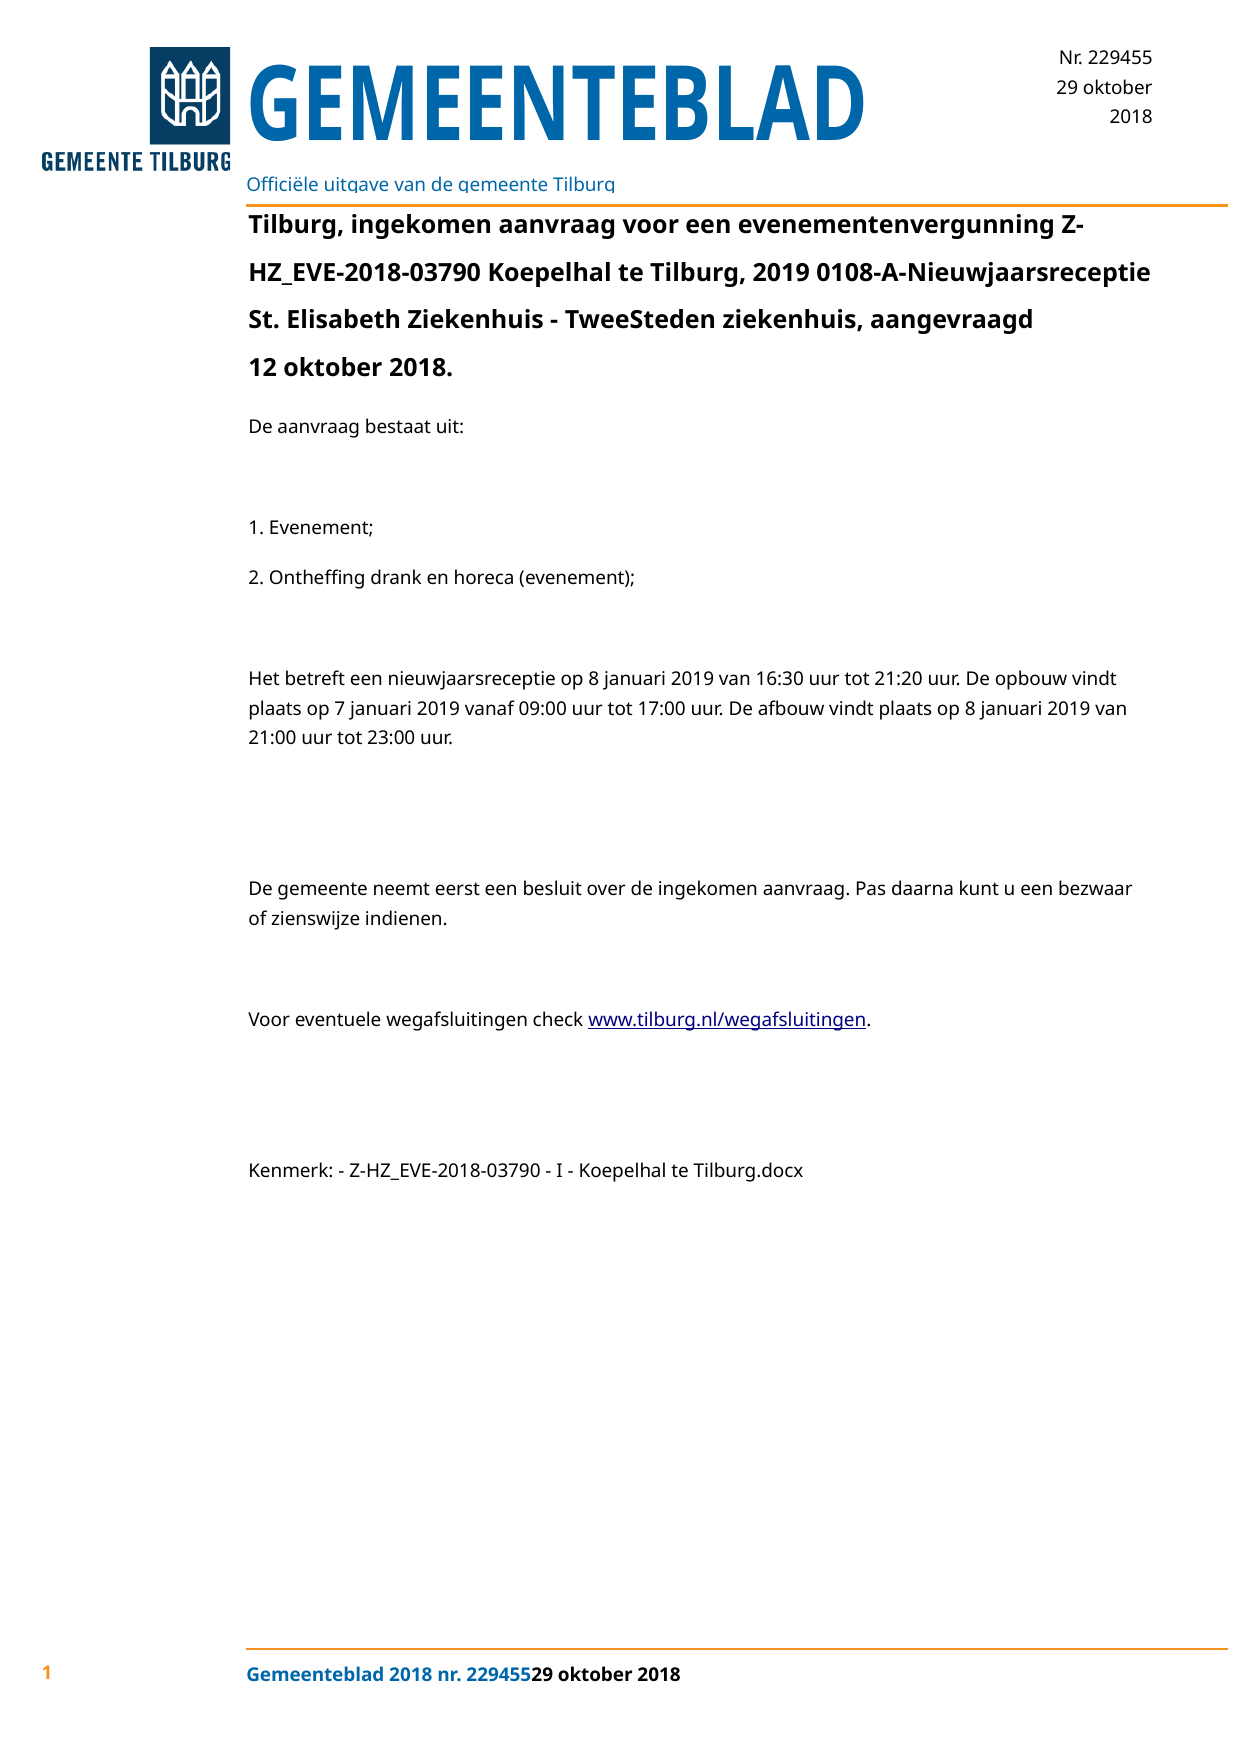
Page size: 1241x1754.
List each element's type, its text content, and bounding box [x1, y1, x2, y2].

text De aanvraag bestaat uit: [248, 413, 1152, 439]
text Het betreft een nieuwjaarsreceptie op 8 januari 2019 van 16:30 uur tot 21:20 uur. De opbouw vindt plaats op 7 januari 2019 vanaf 09:00 uur tot 17:00 uur. De afbouw vindt plaats op 8 januari 2019 van 21:00 uur tot 23:00 uur. [248, 665, 1152, 750]
picture [41, 47, 231, 172]
text Kenmerk: - Z-HZ_EVE-2018-03790 - I - Koepelhal te Tilburg.docx [248, 1157, 1152, 1183]
text 1. Evenement; [248, 514, 1152, 540]
text 2. Ontheffing drank en horeca (evenement); [248, 564, 1152, 590]
text Tilburg, ingekomen aanvraag voor een evenementenvergunning Z-HZ_EVE-2018-03790 Koepelhal te Tilburg, 2019 0108-A-Nieuwjaarsreceptie St. Elisabeth Ziekenhuis - TweeSteden ziekenhuis, aangevraagd 12 oktober 2018. [248, 207, 1152, 384]
text Voor eventuele wegafsluitingen check www.tilburg.nl/wegafsluitingen. [248, 1006, 1152, 1032]
text De gemeente neemt eerst een besluit over de ingekomen aanvraag. Pas daarna kunt u een bezwaar of zienswijze indienen. [248, 876, 1152, 931]
